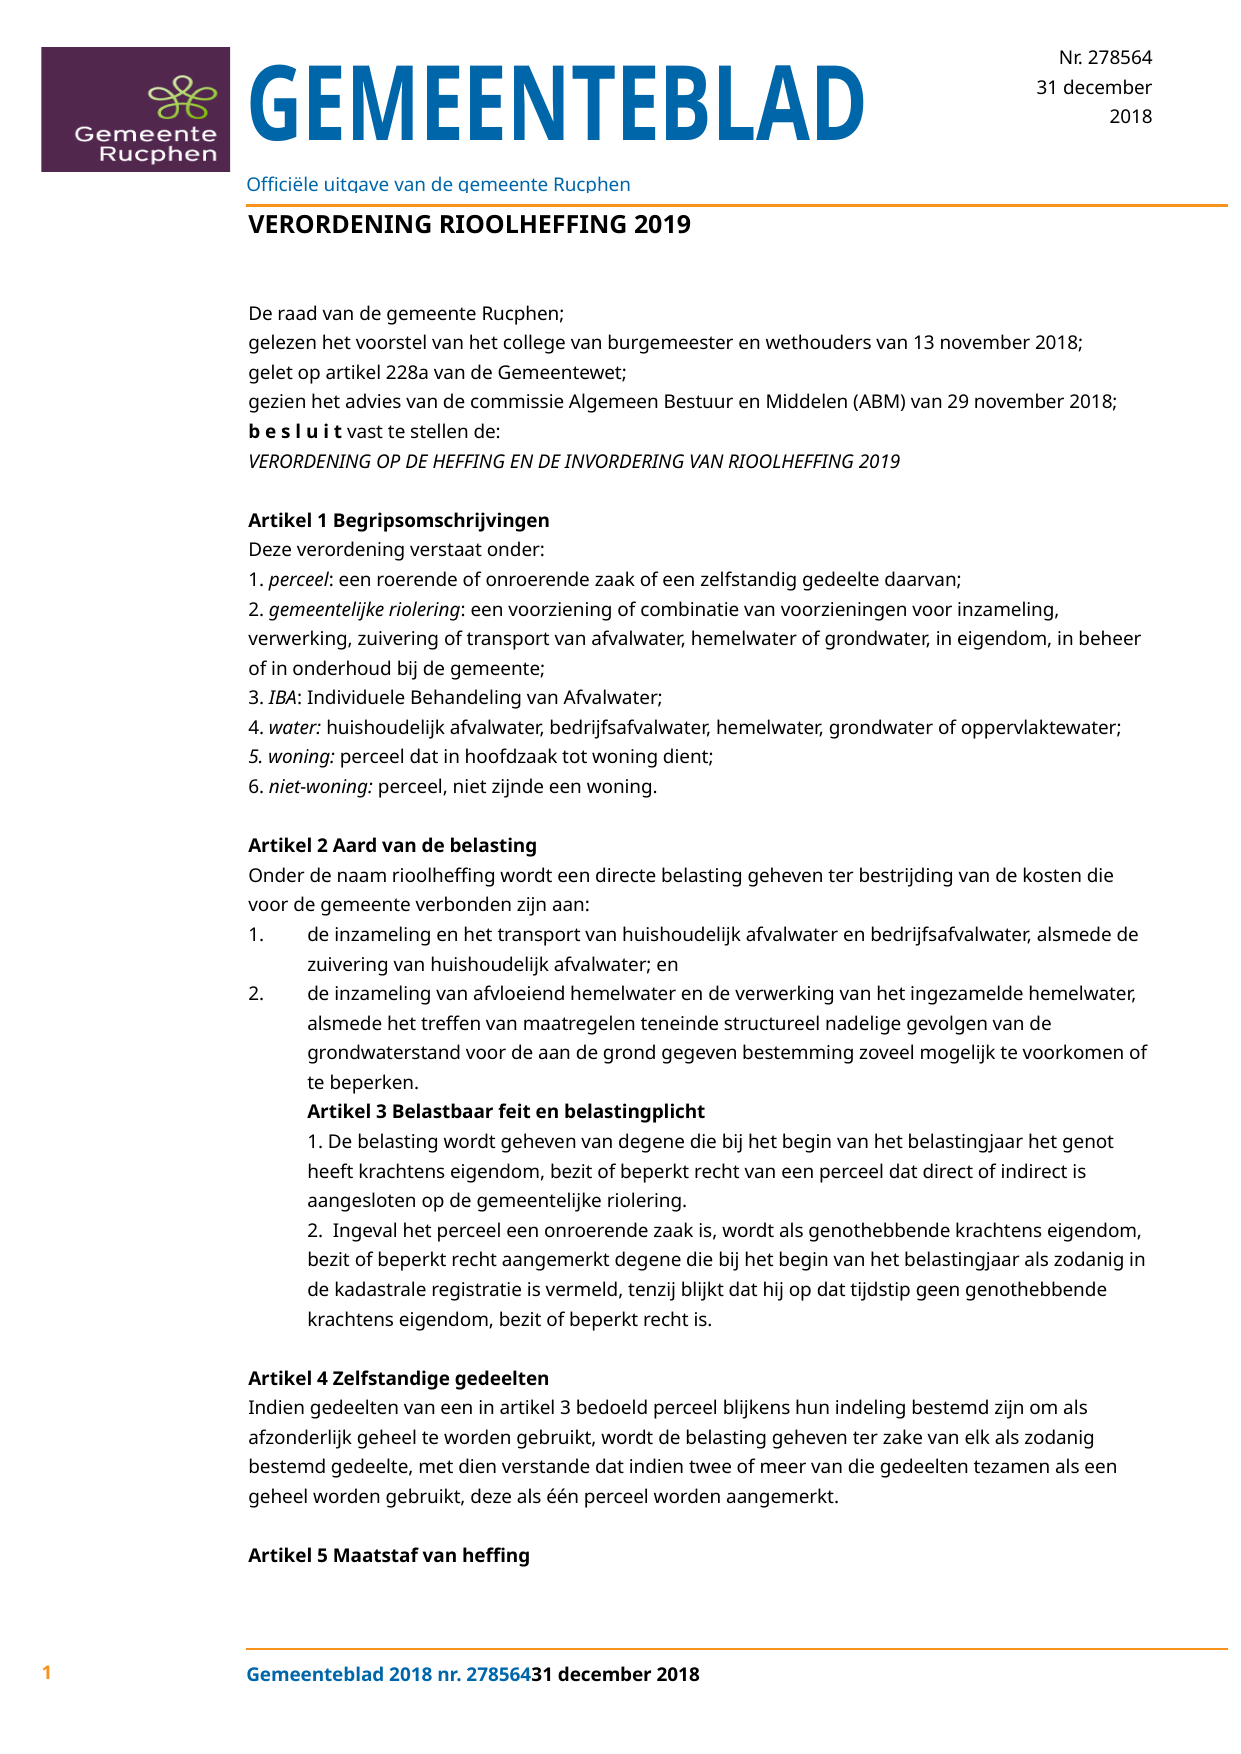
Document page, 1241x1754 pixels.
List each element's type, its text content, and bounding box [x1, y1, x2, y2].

text Indien gedeelten van een in artikel 3 bedoeld perceel blijkens hun indeling bestemd zijn om als afzonderlijk geheel te worden gebruikt, wordt de belasting geheven ter zake van elk als zodanig bestemd gedeelte, met dien verstande dat indien twee of meer van die gedeelten tezamen als een geheel worden gebruikt, deze als één perceel worden aangemerkt. [248, 1394, 1152, 1509]
list de inzameling en het transport van huishoudelijk afvalwater en bedrijfsafvalwater, alsmede de zuivering van huishoudelijk afvalwater; en [248, 921, 1152, 976]
list 1. De belasting wordt geheven van degene die bij het begin van het belastingjaar het genot heeft krachtens eigendom, bezit of beperkt recht van een perceel dat direct of indirect is aangesloten op de gemeentelijke riolering. [248, 1128, 1152, 1213]
text Artikel 1 Begripsomschrijvingen [248, 507, 1152, 533]
text Artikel 2 Aard van de belasting [248, 832, 1152, 858]
text gezien het advies van de commissie Algemeen Bestuur en Middelen (ABM) van 29 november 2018; [248, 389, 1152, 414]
picture [41, 47, 231, 172]
text 3. IBA: Individuele Behandeling van Afvalwater; [248, 684, 1152, 710]
text b e s l u i t vast te stellen de: [248, 418, 1152, 444]
text 5. woning: perceel dat in hoofdzaak tot woning dient; [248, 744, 1152, 769]
list 2. Ingeval het perceel een onroerende zaak is, wordt als genothebbende krachtens eigendom, bezit of beperkt recht aangemerkt degene die bij het begin van het belastingjaar als zodanig in de kadastrale registratie is vermeld, tenzij blijkt dat hij op dat tijdstip geen genothebbende krachtens eigendom, bezit of beperkt recht is. [248, 1217, 1152, 1331]
text 4. water: huishoudelijk afvalwater, bedrijfsafvalwater, hemelwater, grondwater of oppervlaktewater; [248, 714, 1152, 740]
text 2. gemeentelijke riolering: een voorziening of combinatie van voorzieningen voor inzameling, verwerking, zuivering of transport van afvalwater, hemelwater of grondwater, in eigendom, in beheer of in onderhoud bij de gemeente; [248, 596, 1152, 681]
text De raad van de gemeente Rucphen; [248, 300, 1152, 326]
text 6. niet-woning: perceel, niet zijnde een woning. [248, 773, 1152, 799]
list Artikel 3 Belastbaar feit en belastingplicht [248, 1099, 1152, 1124]
text Artikel 4 Zelfstandige gedeelten [248, 1365, 1152, 1391]
text 1. perceel: een roerende of onroerende zaak of een zelfstandig gedeelte daarvan; [248, 566, 1152, 592]
text gelet op artikel 228a van de Gemeentewet; [248, 359, 1152, 385]
list de inzameling van afvloeiend hemelwater en de verwerking van het ingezamelde hemelwater, alsmede het treffen van maatregelen teneinde structureel nadelige gevolgen van de grondwaterstand voor de aan de grond gegeven bestemming zoveel mogelijk te voorkomen of te beperken. [248, 980, 1152, 1095]
text Artikel 5 Maatstaf van heffing [248, 1542, 1152, 1568]
text gelezen het voorstel van het college van burgemeester en wethouders van 13 november 2018; [248, 329, 1152, 355]
text Onder de naam rioolheffing wordt een directe belasting geheven ter bestrijding van de kosten die voor de gemeente verbonden zijn aan: [248, 862, 1152, 917]
text Deze verordening verstaat onder: [248, 537, 1152, 562]
text VERORDENING OP DE HEFFING EN DE INVORDERING VAN RIOOLHEFFING 2019 [248, 448, 1152, 473]
text VERORDENING RIOOLHEFFING 2019 [248, 207, 1152, 241]
